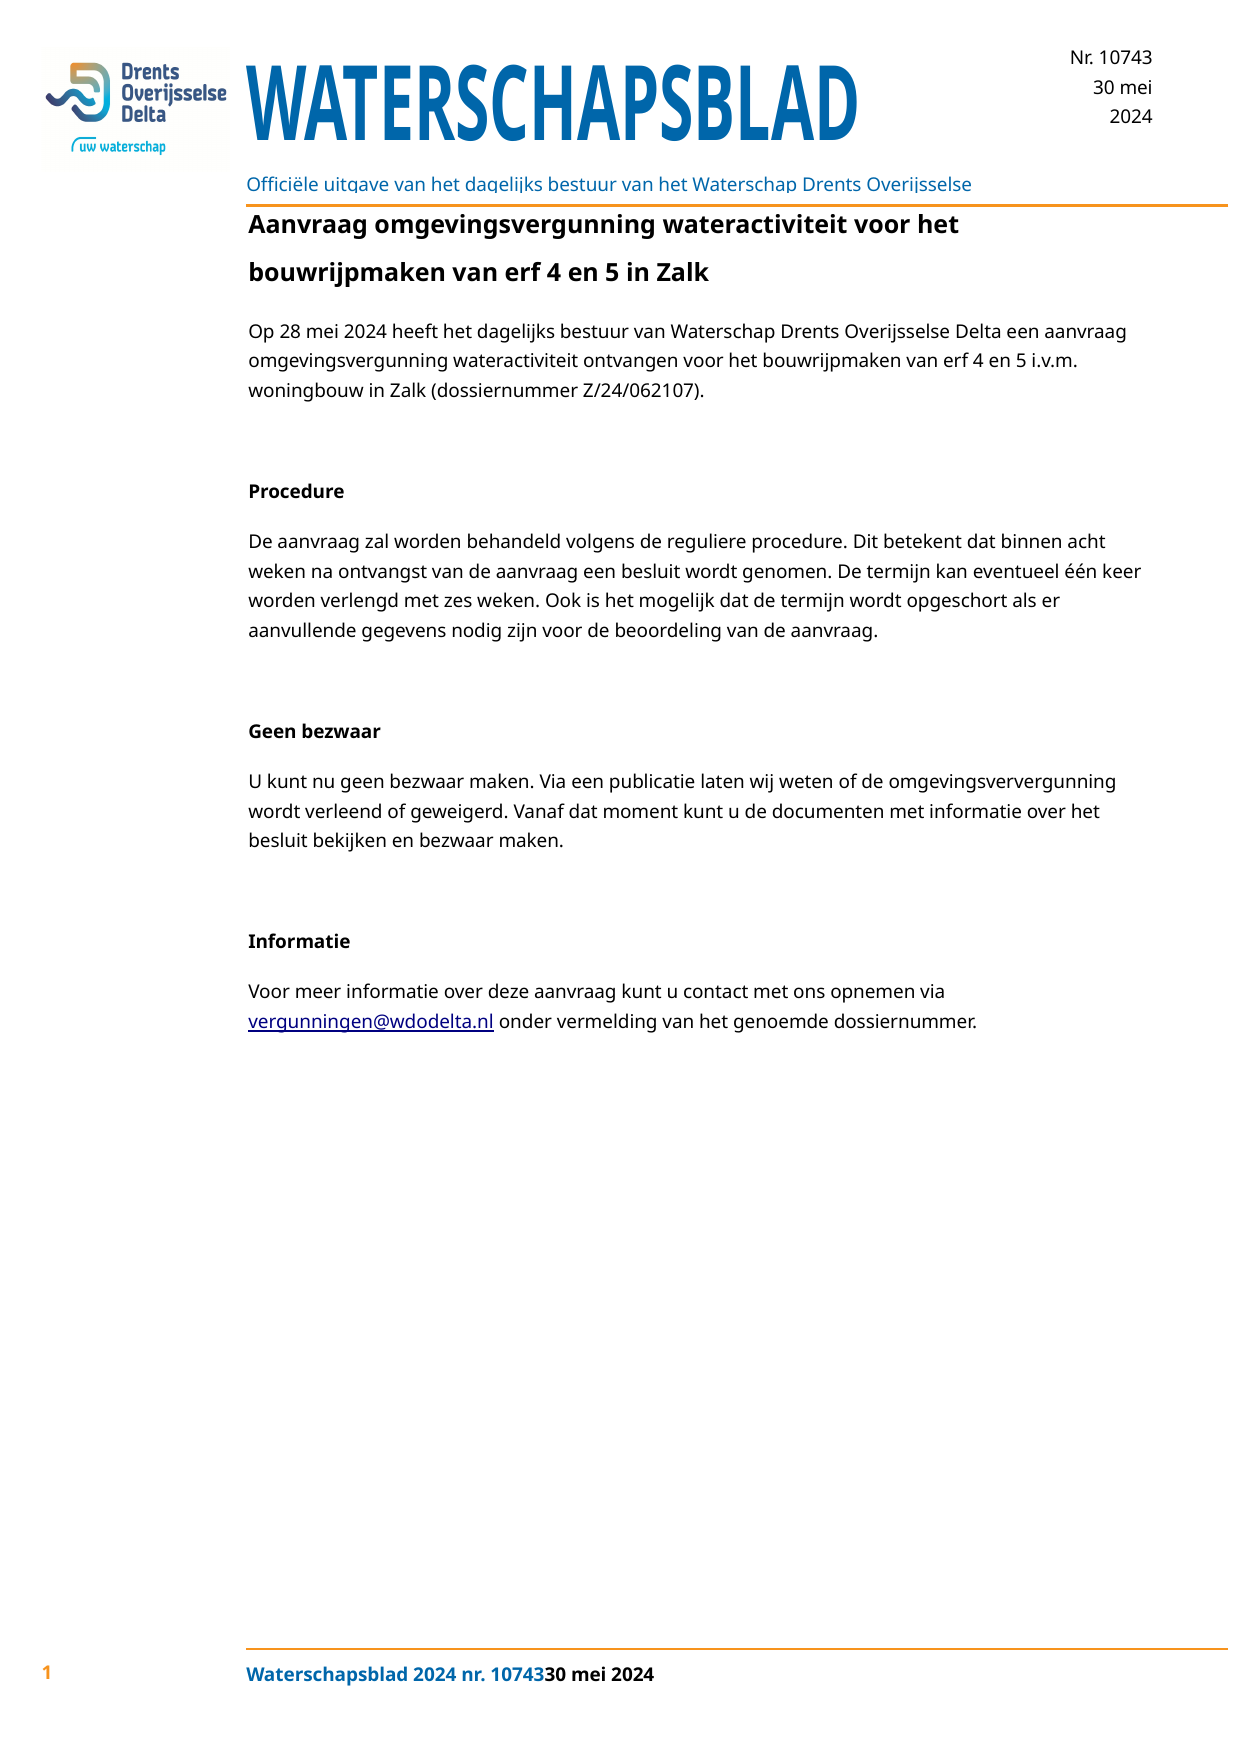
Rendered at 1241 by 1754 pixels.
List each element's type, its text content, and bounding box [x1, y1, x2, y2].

text Voor meer informatie over deze aanvraag kunt u contact met ons opnemen via vergunningen@wdodelta.nl onder vermelding van het genoemde dossiernummer. [248, 979, 1152, 1034]
text Geen bezwaar [248, 718, 1152, 744]
text Informatie [248, 928, 1152, 954]
picture [41, 47, 231, 172]
text Procedure [248, 478, 1152, 504]
text U kunt nu geen bezwaar maken. Via een publicatie laten wij weten of de omgevingsververgunning wordt verleend of geweigerd. Vanaf dat moment kunt u de documenten met informatie over het besluit bekijken en bezwaar maken. [248, 768, 1152, 853]
text Aanvraag omgevingsvergunning wateractiviteit voor het bouwrijpmaken van erf 4 en 5 in Zalk [248, 207, 1152, 288]
text De aanvraag zal worden behandeld volgens de reguliere procedure. Dit betekent dat binnen acht weken na ontvangst van de aanvraag een besluit wordt genomen. De termijn kan eventueel één keer worden verlengd met zes weken. Ook is het mogelijk dat de termijn wordt opgeschort als er aanvullende gegevens nodig zijn voor de beoordeling van de aanvraag. [248, 528, 1152, 643]
text Op 28 mei 2024 heeft het dagelijks bestuur van Waterschap Drents Overijsselse Delta een aanvraag omgevingsvergunning wateractiviteit ontvangen voor het bouwrijpmaken van erf 4 en 5 i.v.m. woningbouw in Zalk (dossiernummer Z/24/062107). [248, 318, 1152, 403]
